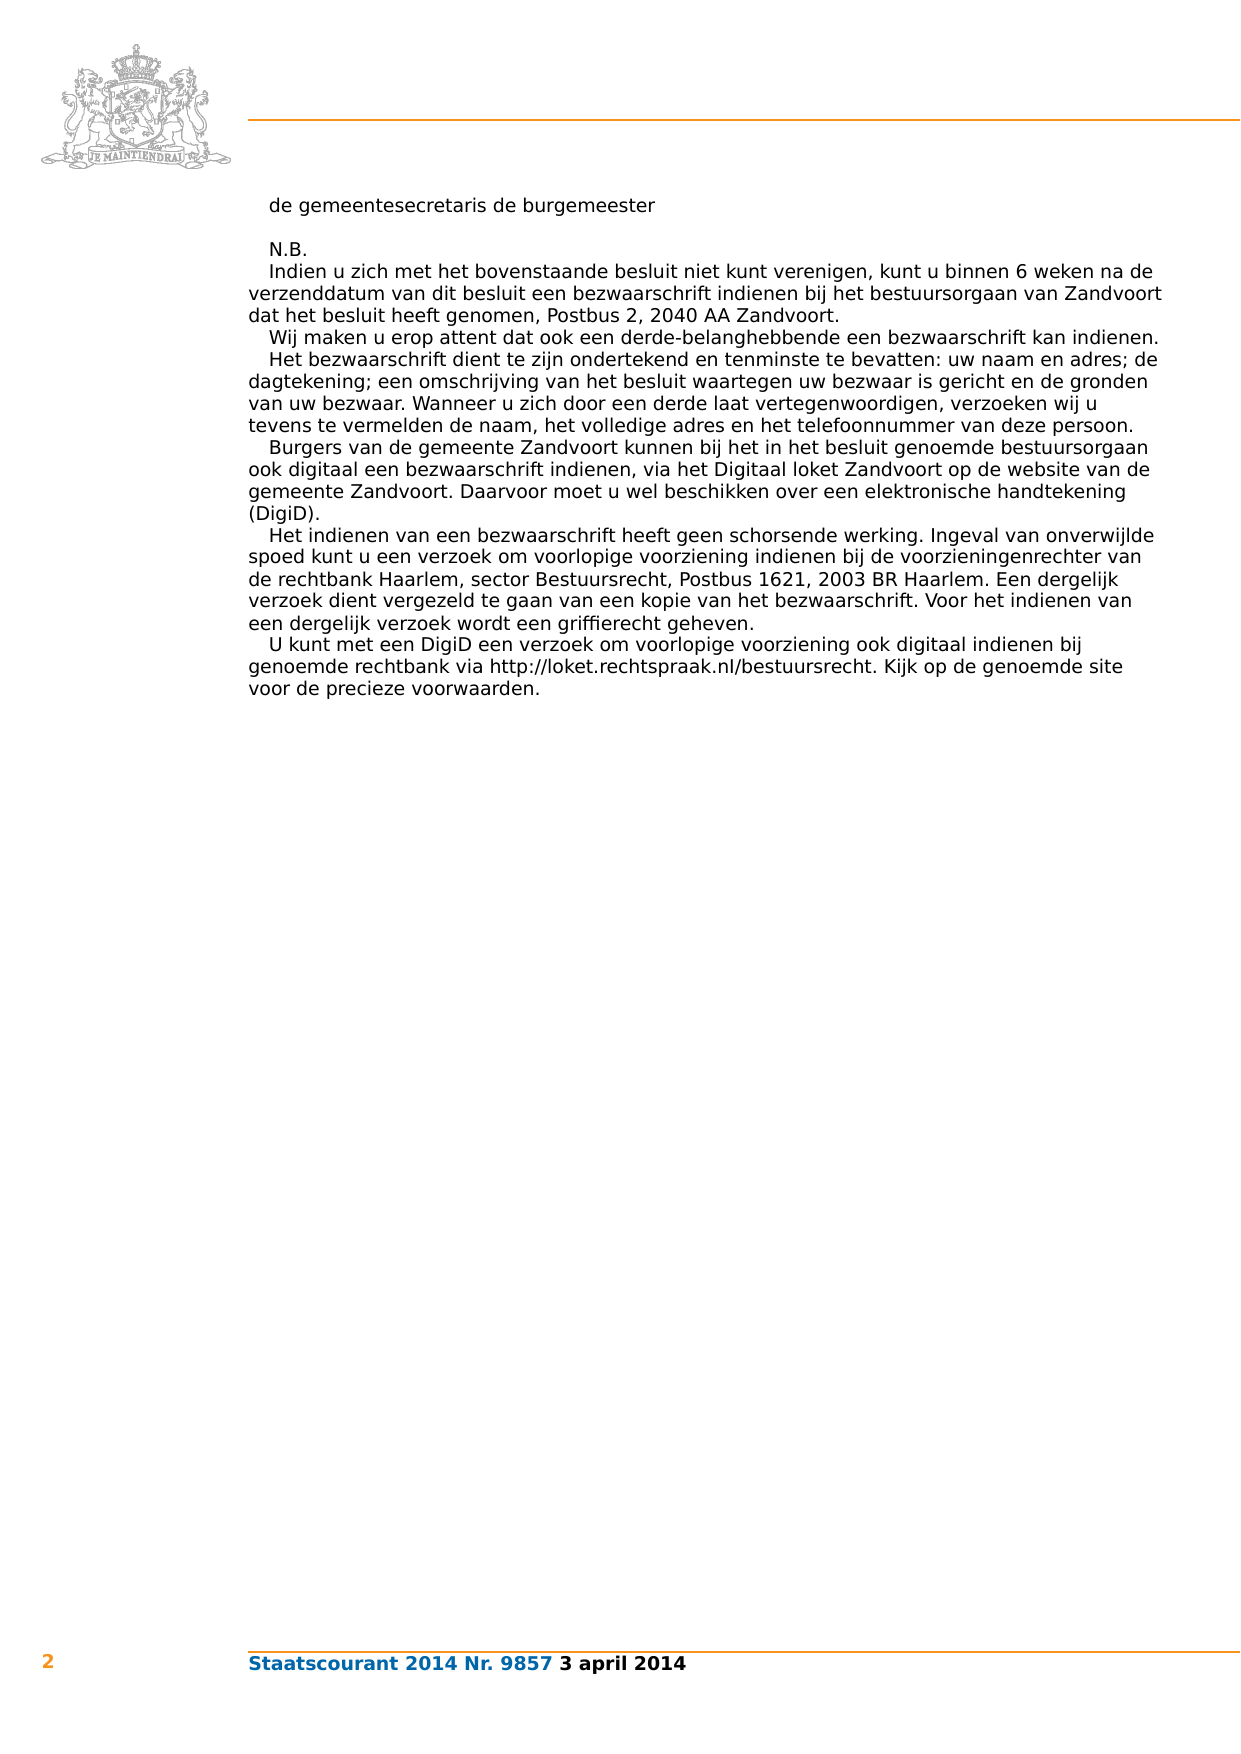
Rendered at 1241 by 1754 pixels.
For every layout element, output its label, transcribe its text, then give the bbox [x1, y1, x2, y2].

text Burgers van de gemeente Zandvoort kunnen bij het in het besluit genoemde bestuursorgaan ook digitaal een bezwaarschrift indienen, via het Digitaal loket Zandvoort op de website van de gemeente Zandvoort. Daarvoor moet u wel beschikken over een elektronische handtekening (DigiD). [248, 437, 1163, 524]
text U kunt met een DigiD een verzoek om voorlopige voorziening ook digitaal indienen bij genoemde rechtbank via http://loket.rechtspraak.nI/bestuursrecht. Kijk op de genoemde site voor de precieze voorwaarden. [248, 634, 1163, 700]
text de gemeentesecretaris de burgemeester [248, 195, 1163, 217]
text Het indienen van een bezwaarschrift heeft geen schorsende werking. Ingeval van onverwijlde spoed kunt u een verzoek om voorlopige voorziening indienen bij de voorzieningenrechter van de rechtbank Haarlem, sector Bestuursrecht, Postbus 1621, 2003 BR Haarlem. Een dergelijk verzoek dient vergezeld te gaan van een kopie van het bezwaarschrift. Voor het indienen van een dergelijk verzoek wordt een griffierecht geheven. [248, 524, 1163, 634]
text N.B. [248, 239, 1163, 261]
picture [41, 44, 231, 169]
text Het bezwaarschrift dient te zijn ondertekend en tenminste te bevatten: uw naam en adres; de dagtekening; een omschrijving van het besluit waartegen uw bezwaar is gericht en de gronden van uw bezwaar. Wanneer u zich door een derde laat vertegenwoordigen, verzoeken wij u tevens te vermelden de naam, het volledige adres en het telefoonnummer van deze persoon. [248, 349, 1163, 437]
text Wij maken u erop attent dat ook een derde-belanghebbende een bezwaarschrift kan indienen. [248, 327, 1163, 349]
text Indien u zich met het bovenstaande besluit niet kunt verenigen, kunt u binnen 6 weken na de verzenddatum van dit besluit een bezwaarschrift indienen bij het bestuursorgaan van Zandvoort dat het besluit heeft genomen, Postbus 2, 2040 AA Zandvoort. [248, 261, 1163, 327]
